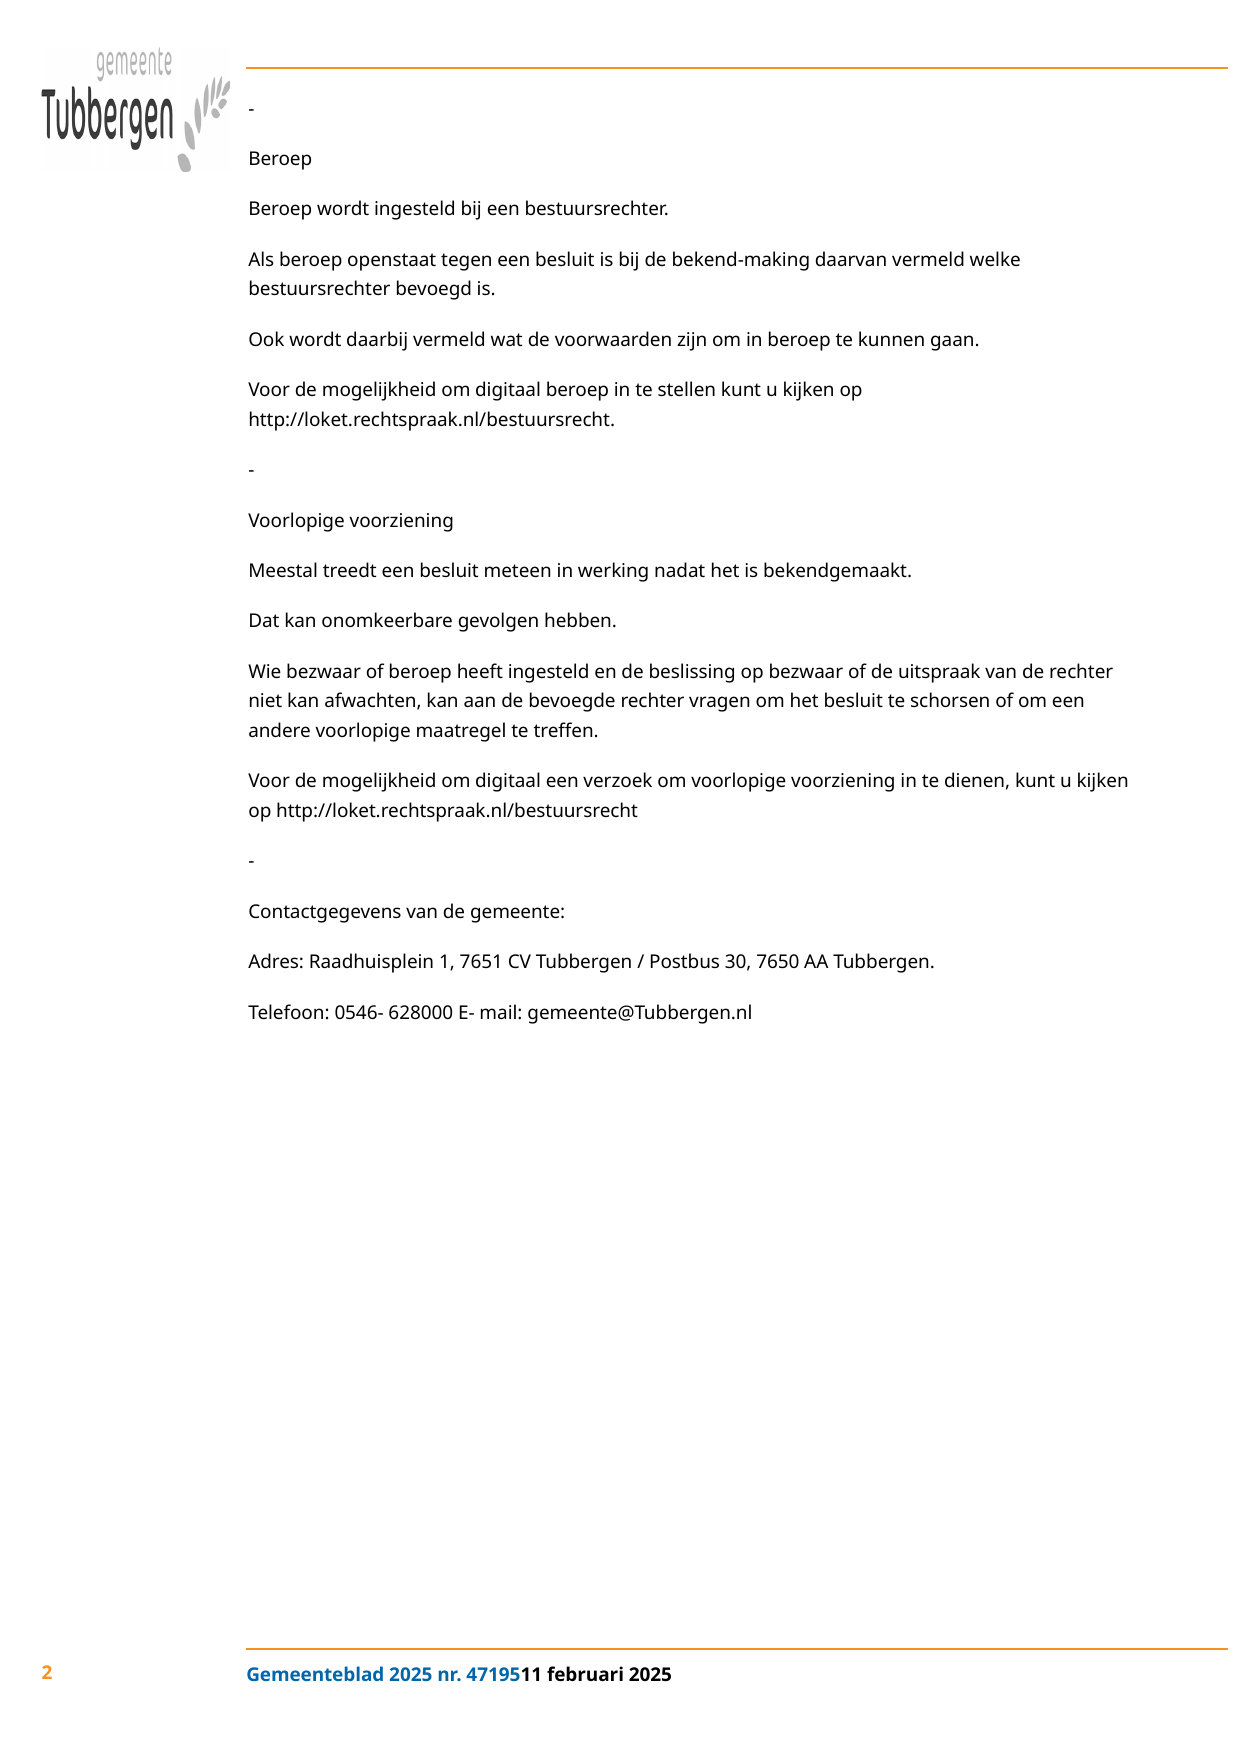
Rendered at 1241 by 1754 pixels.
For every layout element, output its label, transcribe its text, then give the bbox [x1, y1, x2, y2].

text Voor de mogelijkheid om digitaal een verzoek om voorlopige voorziening in te dienen, kunt u kijken op http://loket.rechtspraak.nl/bestuursrecht [248, 768, 1152, 823]
text Beroep [248, 145, 1152, 171]
text - [248, 456, 1152, 482]
text Als beroep openstaat tegen een besluit is bij de bekend-making daarvan vermeld welke bestuursrechter bevoegd is. [248, 246, 1152, 301]
picture [41, 47, 231, 172]
text Telefoon: 0546- 628000 E- mail: gemeente@Tubbergen.nl [248, 999, 1152, 1025]
text Meestal treedt een besluit meteen in werking nadat het is bekendgemaakt. [248, 557, 1152, 583]
text Wie bezwaar of beroep heeft ingesteld en de beslissing op bezwaar of de uitspraak van de rechter niet kan afwachten, kan aan de bevoegde rechter vragen om het besluit te schorsen of om een andere voorlopige maatregel te treffen. [248, 658, 1152, 743]
text Voor de mogelijkheid om digitaal beroep in te stellen kunt u kijken op http://loket.rechtspraak.nl/bestuursrecht. [248, 376, 1152, 432]
text Contactgegevens van de gemeente: [248, 898, 1152, 924]
text Ook wordt daarbij vermeld wat de voorwaarden zijn om in beroep te kunnen gaan. [248, 326, 1152, 352]
text - [248, 95, 1152, 121]
text Beroep wordt ingesteld bij een bestuursrechter. [248, 196, 1152, 221]
text Adres: Raadhuisplein 1, 7651 CV Tubbergen / Postbus 30, 7650 AA Tubbergen. [248, 948, 1152, 974]
text Voorlopige voorziening [248, 507, 1152, 533]
text Dat kan onomkeerbare gevolgen hebben. [248, 608, 1152, 633]
text - [248, 848, 1152, 873]
